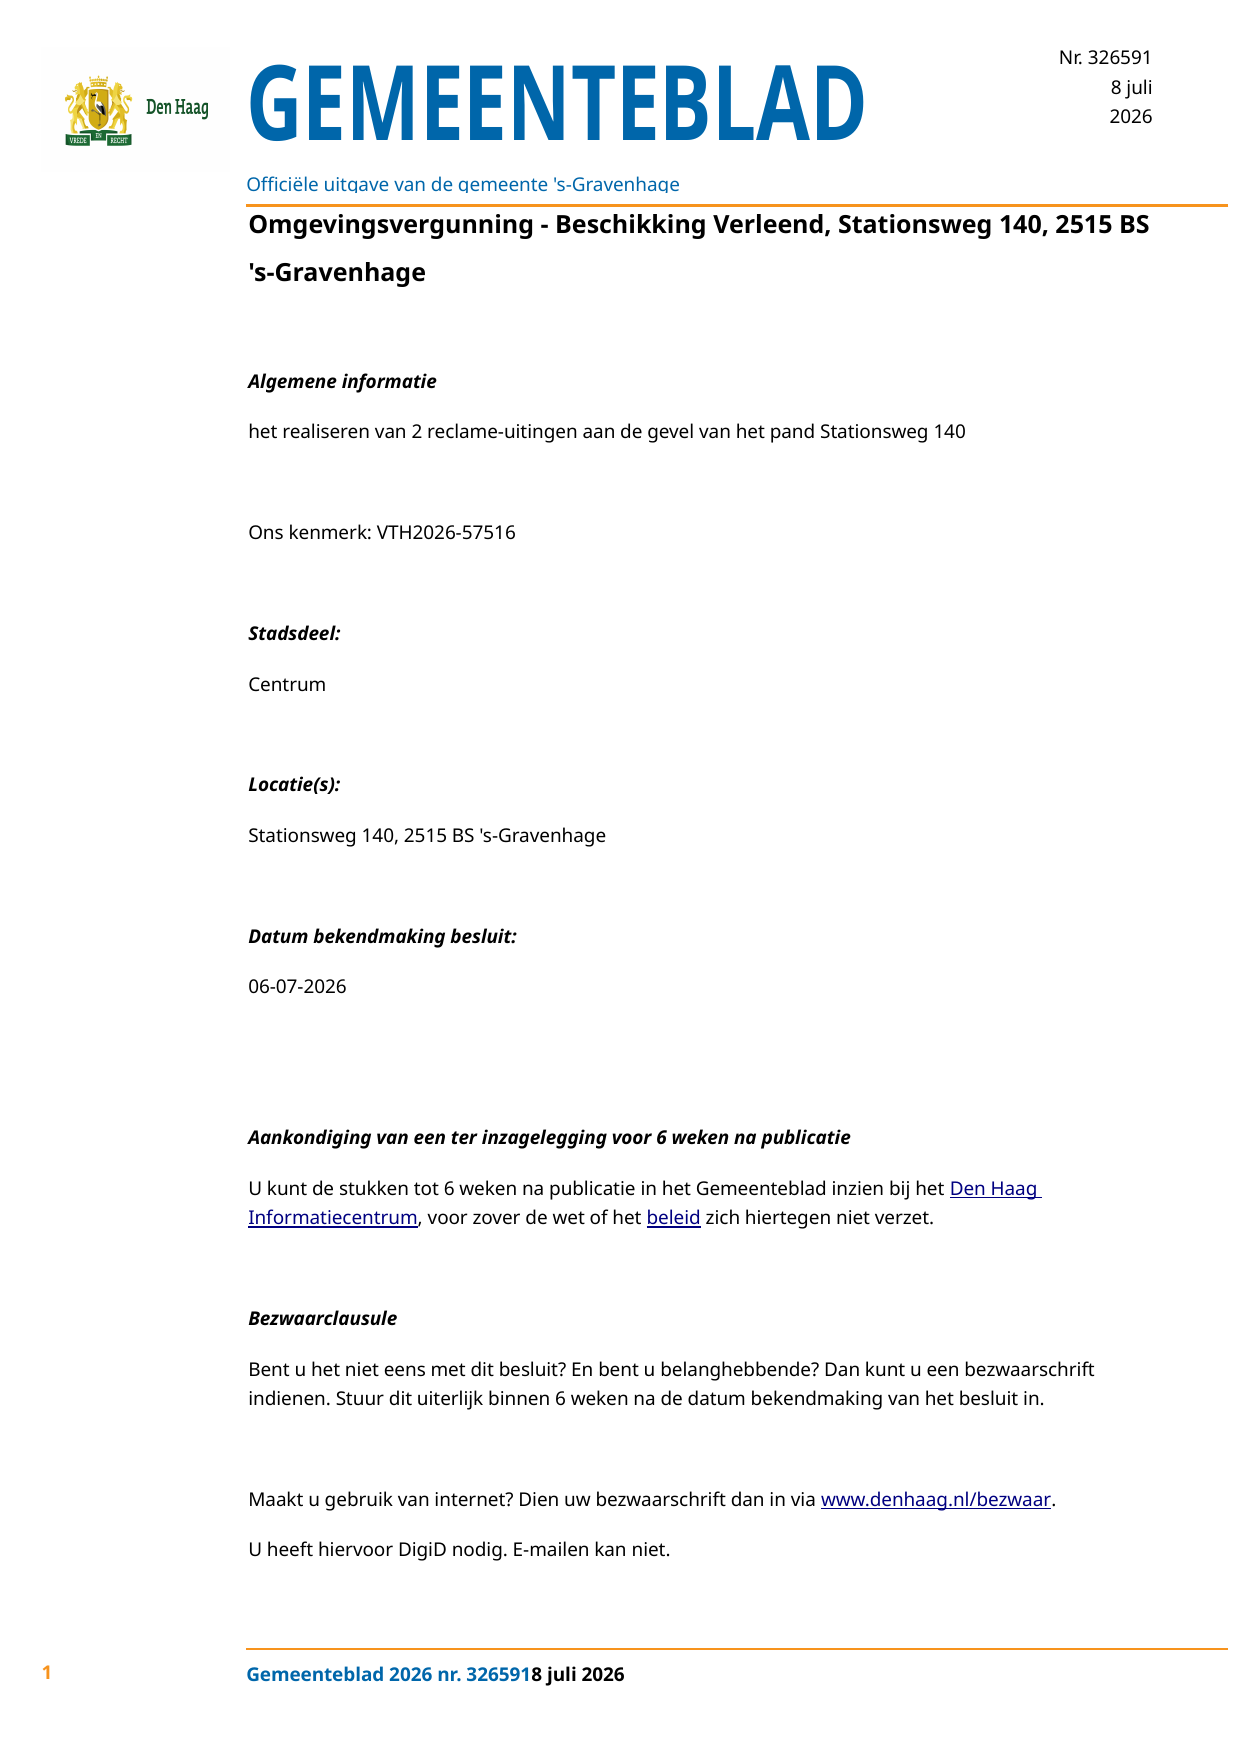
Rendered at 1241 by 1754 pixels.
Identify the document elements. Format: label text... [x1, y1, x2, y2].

text Omgevingsvergunning - Beschikking Verleend, Stationsweg 140, 2515 BS 's-Gravenhage [248, 207, 1152, 288]
text 06-07-2026 [248, 973, 1152, 999]
text Datum bekendmaking besluit: [248, 923, 1152, 949]
text Algemene informatie [248, 368, 1152, 394]
text Centrum [248, 671, 1152, 697]
text Locatie(s): [248, 772, 1152, 797]
text Ons kenmerk: VTH2026-57516 [248, 519, 1152, 545]
text U heeft hiervoor DigiD nodig. E-mailen kan niet. [248, 1537, 1152, 1562]
picture [41, 47, 231, 172]
text Stadsdeel: [248, 620, 1152, 646]
text Aankondiging van een ter inzagelegging voor 6 weken na publicatie [248, 1124, 1152, 1150]
text Bezwaarclausule [248, 1305, 1152, 1331]
text Bent u het niet eens met dit besluit? En bent u belanghebbende? Dan kunt u een bezwaarschrift indienen. Stuur dit uiterlijk binnen 6 weken na de datum bekendmaking van het besluit in. [248, 1356, 1152, 1411]
text het realiseren van 2 reclame-uitingen aan de gevel van het pand Stationsweg 140 [248, 419, 1152, 444]
text U kunt de stukken tot 6 weken na publicatie in het Gemeenteblad inzien bij het Den Haag Informatiecentrum, voor zover de wet of het beleid zich hiertegen niet verzet. [248, 1175, 1152, 1230]
text Maakt u gebruik van internet? Dien uw bezwaarschrift dan in via www.denhaag.nl/bezwaar. [248, 1486, 1152, 1512]
text Stationsweg 140, 2515 BS 's-Gravenhage [248, 822, 1152, 848]
